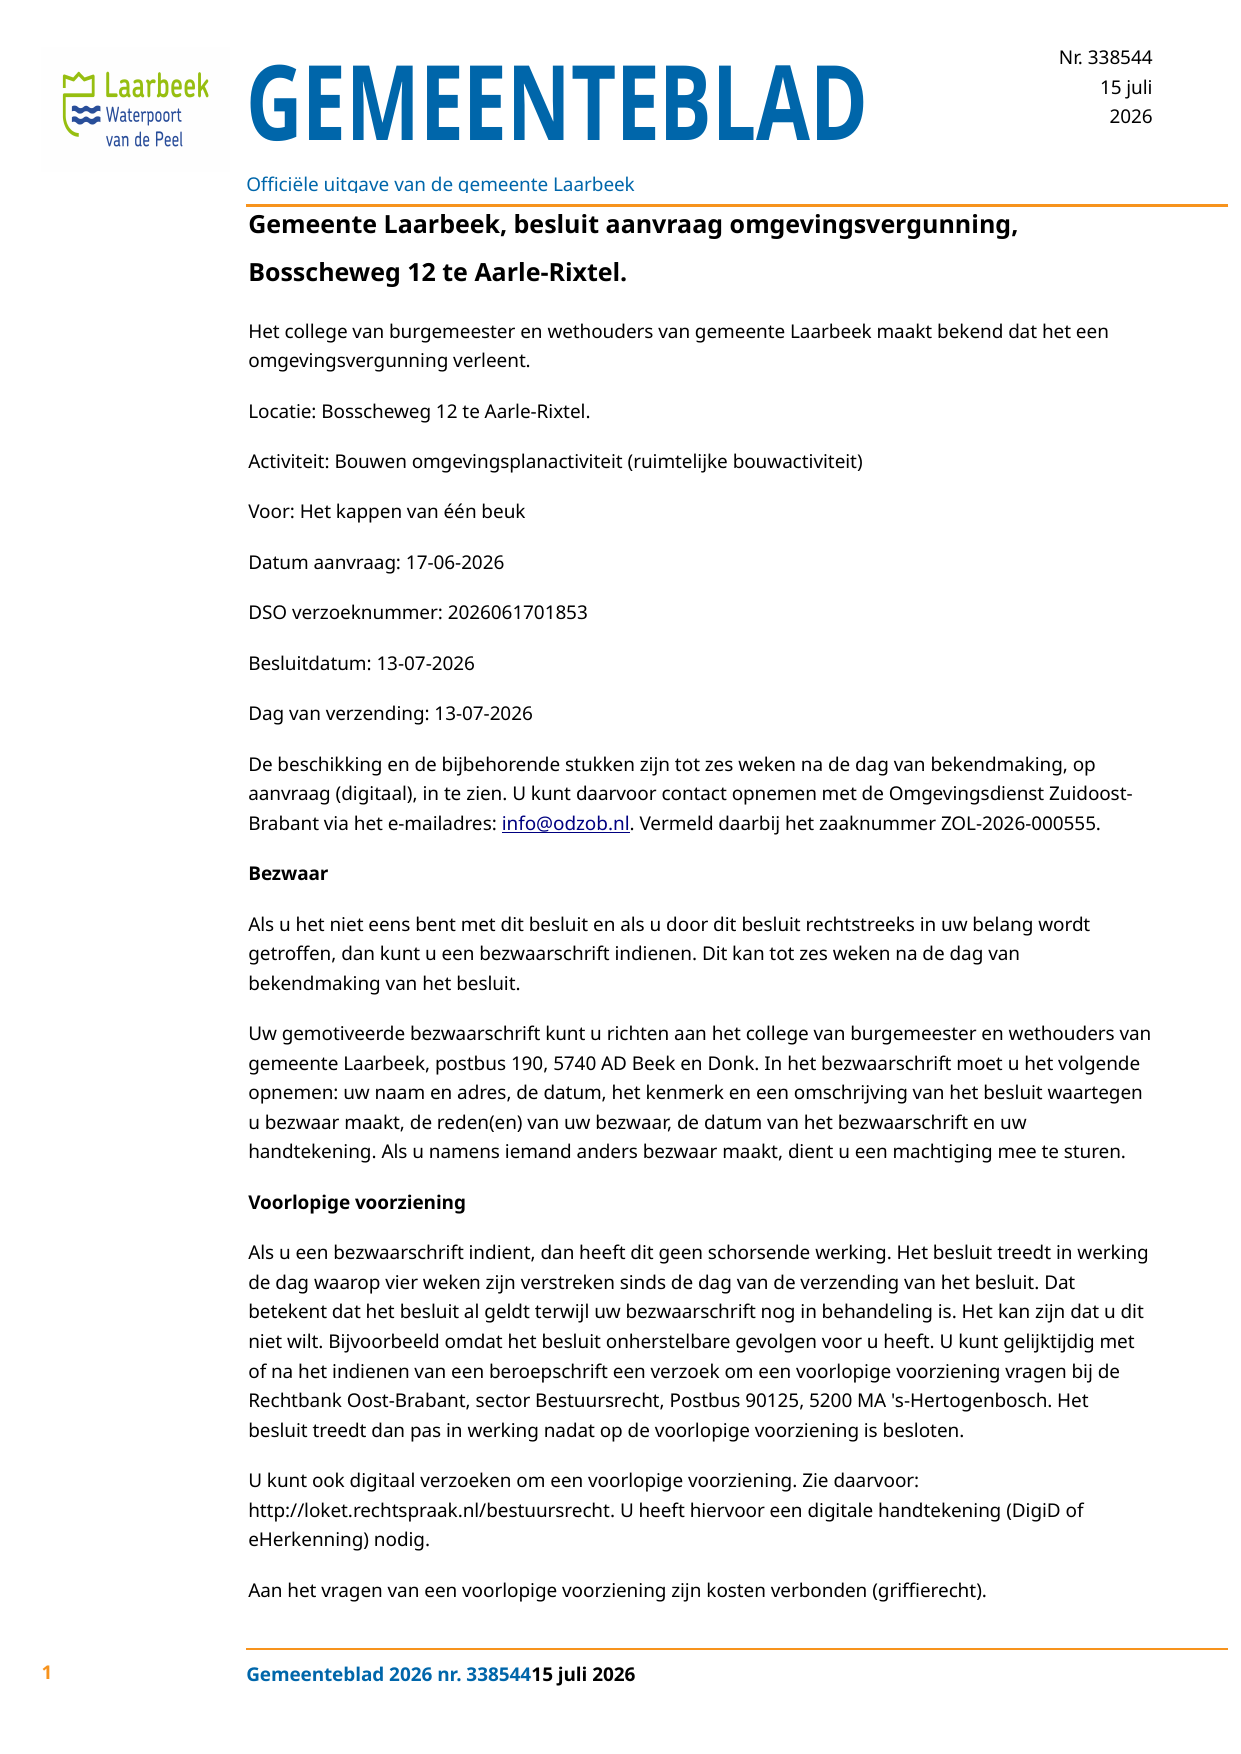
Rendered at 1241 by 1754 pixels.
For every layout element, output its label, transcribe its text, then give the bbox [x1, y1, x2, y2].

text Activiteit: Bouwen omgevingsplanactiviteit (ruimtelijke bouwactiviteit) [248, 448, 1152, 474]
text Uw gemotiveerde bezwaarschrift kunt u richten aan het college van burgemeester en wethouders van gemeente Laarbeek, postbus 190, 5740 AD Beek en Donk. In het bezwaarschrift moet u het volgende opnemen: uw naam en adres, de datum, het kenmerk en een omschrijving van het besluit waartegen u bezwaar maakt, de reden(en) van uw bezwaar, de datum van het bezwaarschrift en uw handtekening. Als u namens iemand anders bezwaar maakt, dient u een machtiging mee te sturen. [248, 1020, 1152, 1164]
text Bezwaar [248, 860, 1152, 886]
text Voorlopige voorziening [248, 1189, 1152, 1215]
text Datum aanvraag: 17-06-2026 [248, 549, 1152, 575]
text Aan het vragen van een voorlopige voorziening zijn kosten verbonden (griffierecht). [248, 1577, 1152, 1603]
picture [41, 47, 231, 172]
text Voor: Het kappen van één beuk [248, 499, 1152, 524]
text Het college van burgemeester en wethouders van gemeente Laarbeek maakt bekend dat het een omgevingsvergunning verleent. [248, 318, 1152, 373]
text U kunt ook digitaal verzoeken om een voorlopige voorziening. Zie daarvoor: http://loket.rechtspraak.nl/bestuursrecht. U heeft hiervoor een digitale handtekening (DigiD of eHerkenning) nodig. [248, 1467, 1152, 1552]
text Als u het niet eens bent met dit besluit en als u door dit besluit rechtstreeks in uw belang wordt getroffen, dan kunt u een bezwaarschrift indienen. Dit kan tot zes weken na de dag van bekendmaking van het besluit. [248, 911, 1152, 996]
text Locatie: Bosscheweg 12 te Aarle-Rixtel. [248, 398, 1152, 424]
text DSO verzoeknummer: 2026061701853 [248, 599, 1152, 625]
text De beschikking en de bijbehorende stukken zijn tot zes weken na de dag van bekendmaking, op aanvraag (digitaal), in te zien. U kunt daarvoor contact opnemen met de Omgevingsdienst Zuidoost-Brabant via het e-mailadres: info@odzob.nl. Vermeld daarbij het zaaknummer ZOL-2026-000555. [248, 751, 1152, 836]
text Als u een bezwaarschrift indient, dan heeft dit geen schorsende werking. Het besluit treedt in werking de dag waarop vier weken zijn verstreken sinds de dag van de verzending van het besluit. Dat betekent dat het besluit al geldt terwijl uw bezwaarschrift nog in behandeling is. Het kan zijn dat u dit niet wilt. Bijvoorbeeld omdat het besluit onherstelbare gevolgen voor u heeft. U kunt gelijktijdig met of na het indienen van een beroepschrift een verzoek om een voorlopige voorziening vragen bij de Rechtbank Oost-Brabant, sector Bestuursrecht, Postbus 90125, 5200 MA 's‑Hertogenbosch. Het besluit treedt dan pas in werking nadat op de voorlopige voorziening is besloten. [248, 1239, 1152, 1443]
text Dag van verzending: 13-07-2026 [248, 700, 1152, 726]
text Gemeente Laarbeek, besluit aanvraag omgevingsvergunning, Bosscheweg 12 te Aarle-Rixtel. [248, 207, 1152, 288]
text Besluitdatum: 13-07-2026 [248, 650, 1152, 676]
